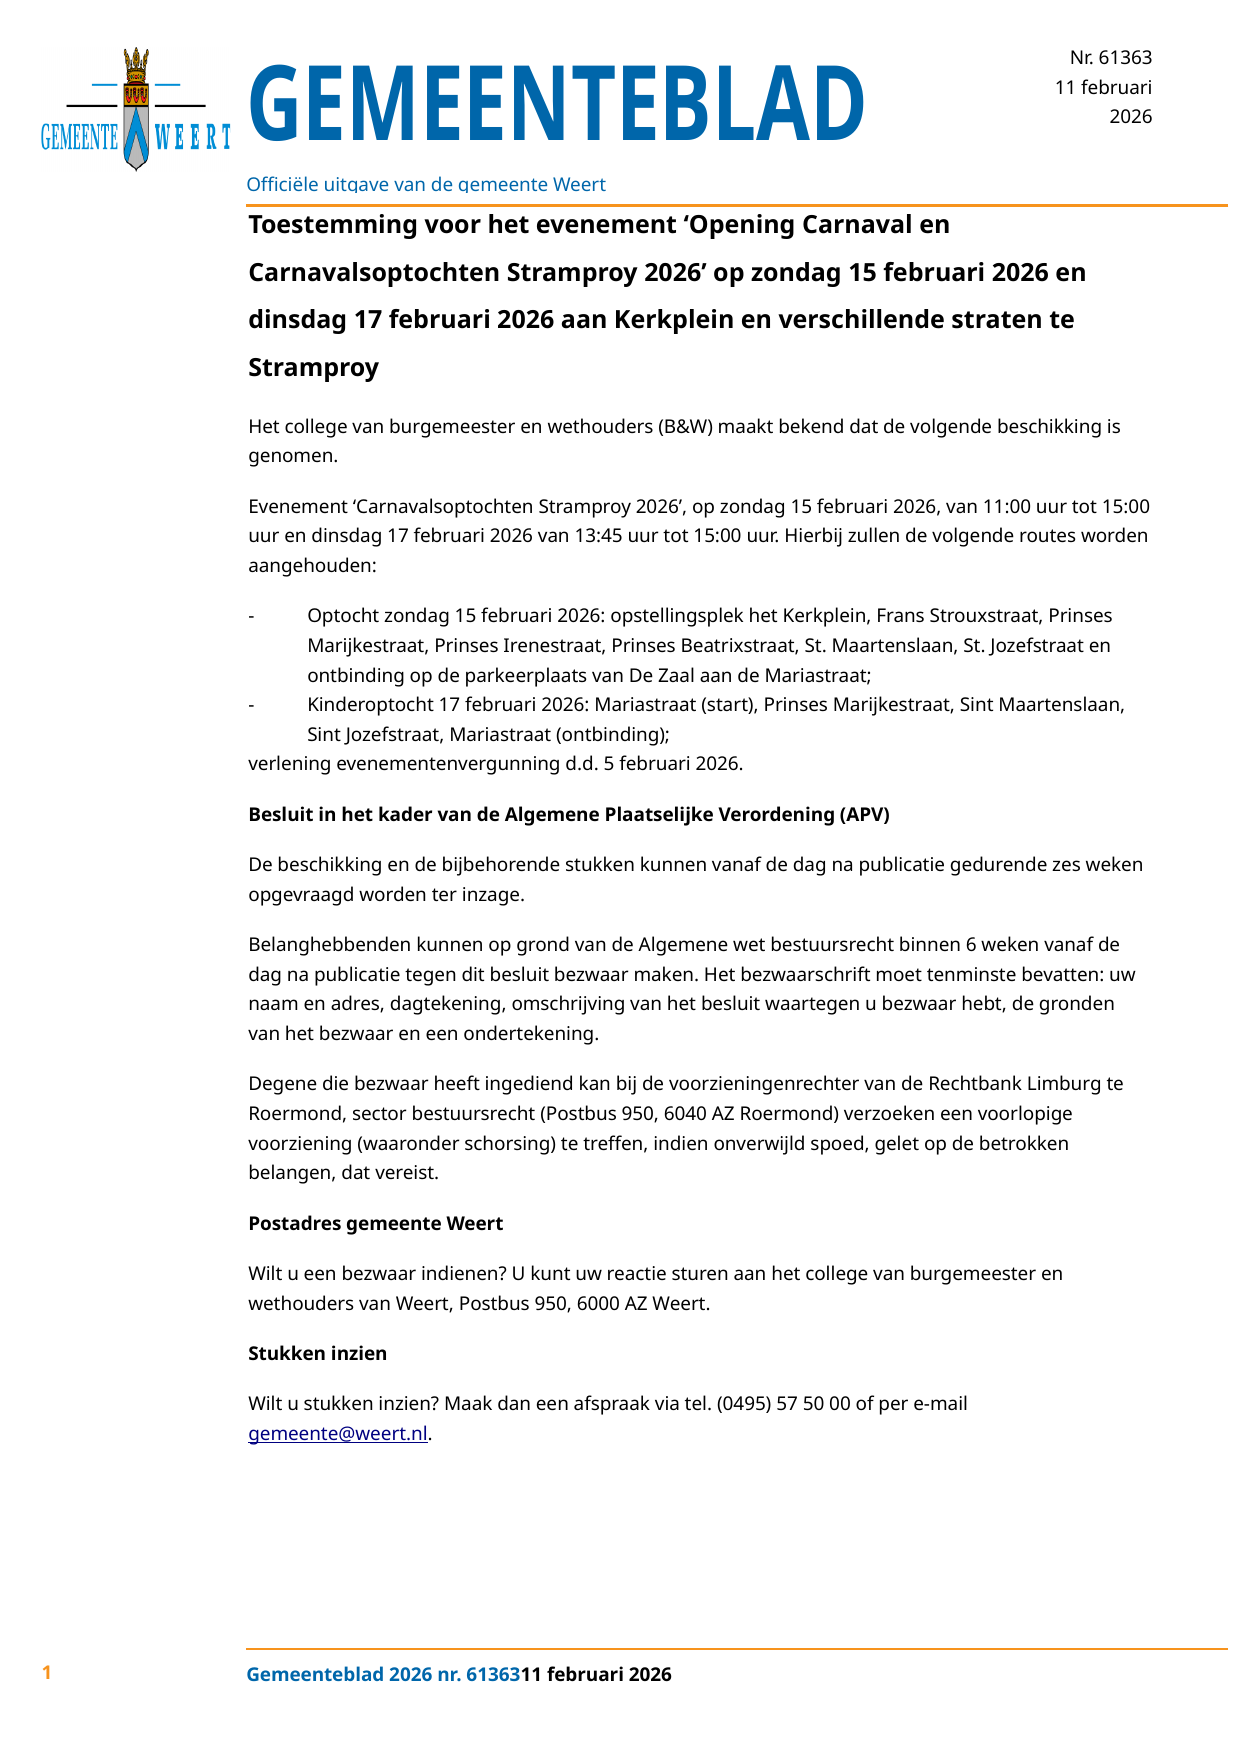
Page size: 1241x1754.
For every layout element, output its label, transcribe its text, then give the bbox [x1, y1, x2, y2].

text De beschikking en de bijbehorende stukken kunnen vanaf de dag na publicatie gedurende zes weken opgevraagd worden ter inzage. [248, 851, 1152, 907]
list Optocht zondag 15 februari 2026: opstellingsplek het Kerkplein, Frans Strouxstraat, Prinses Marijkestraat, Prinses Irenestraat, Prinses Beatrixstraat, St. Maartenslaan, St. Jozefstraat en ontbinding op de parkeerplaats van De Zaal aan de Mariastraat; [248, 603, 1152, 688]
text Toestemming voor het evenement ‘Opening Carnaval en Carnavalsoptochten Stramproy 2026’ op zondag 15 februari 2026 en dinsdag 17 februari 2026 aan Kerkplein en verschillende straten te Stramproy [248, 207, 1152, 384]
text verlening evenementenvergunning d.d. 5 februari 2026. [248, 751, 1152, 776]
text Het college van burgemeester en wethouders (B&W) maakt bekend dat de volgende beschikking is genomen. [248, 413, 1152, 468]
text Wilt u een bezwaar indienen? U kunt uw reactie sturen aan het college van burgemeester en wethouders van Weert, Postbus 950, 6000 AZ Weert. [248, 1260, 1152, 1316]
text Evenement ‘Carnavalsoptochten Stramproy 2026’, op zondag 15 februari 2026, van 11:00 uur tot 15:00 uur en dinsdag 17 februari 2026 van 13:45 uur tot 15:00 uur. Hierbij zullen de volgende routes worden aangehouden: [248, 493, 1152, 578]
text Besluit in het kader van de Algemene Plaatselijke Verordening (APV) [248, 801, 1152, 827]
text Stukken inzien [248, 1340, 1152, 1366]
text Postadres gemeente Weert [248, 1210, 1152, 1236]
list Kinderoptocht 17 februari 2026: Mariastraat (start), Prinses Marijkestraat, Sint Maartenslaan, Sint Jozefstraat, Mariastraat (ontbinding); [248, 691, 1152, 747]
text Wilt u stukken inzien? Maak dan een afspraak via tel. (0495) 57 50 00 of per e-mail gemeente@weert.nl. [248, 1391, 1152, 1446]
text Belanghebbenden kunnen op grond van de Algemene wet bestuursrecht binnen 6 weken vanaf de dag na publicatie tegen dit besluit bezwaar maken. Het bezwaarschrift moet tenminste bevatten: uw naam en adres, dagtekening, omschrijving van het besluit waartegen u bezwaar hebt, de gronden van het bezwaar en een ondertekening. [248, 931, 1152, 1046]
picture [41, 47, 231, 172]
text Degene die bezwaar heeft ingediend kan bij de voorzieningenrechter van de Rechtbank Limburg te Roermond, sector bestuursrecht (Postbus 950, 6040 AZ Roermond) verzoeken een voorlopige voorziening (waaronder schorsing) te treffen, indien onverwijld spoed, gelet op de betrokken belangen, dat vereist. [248, 1071, 1152, 1185]
